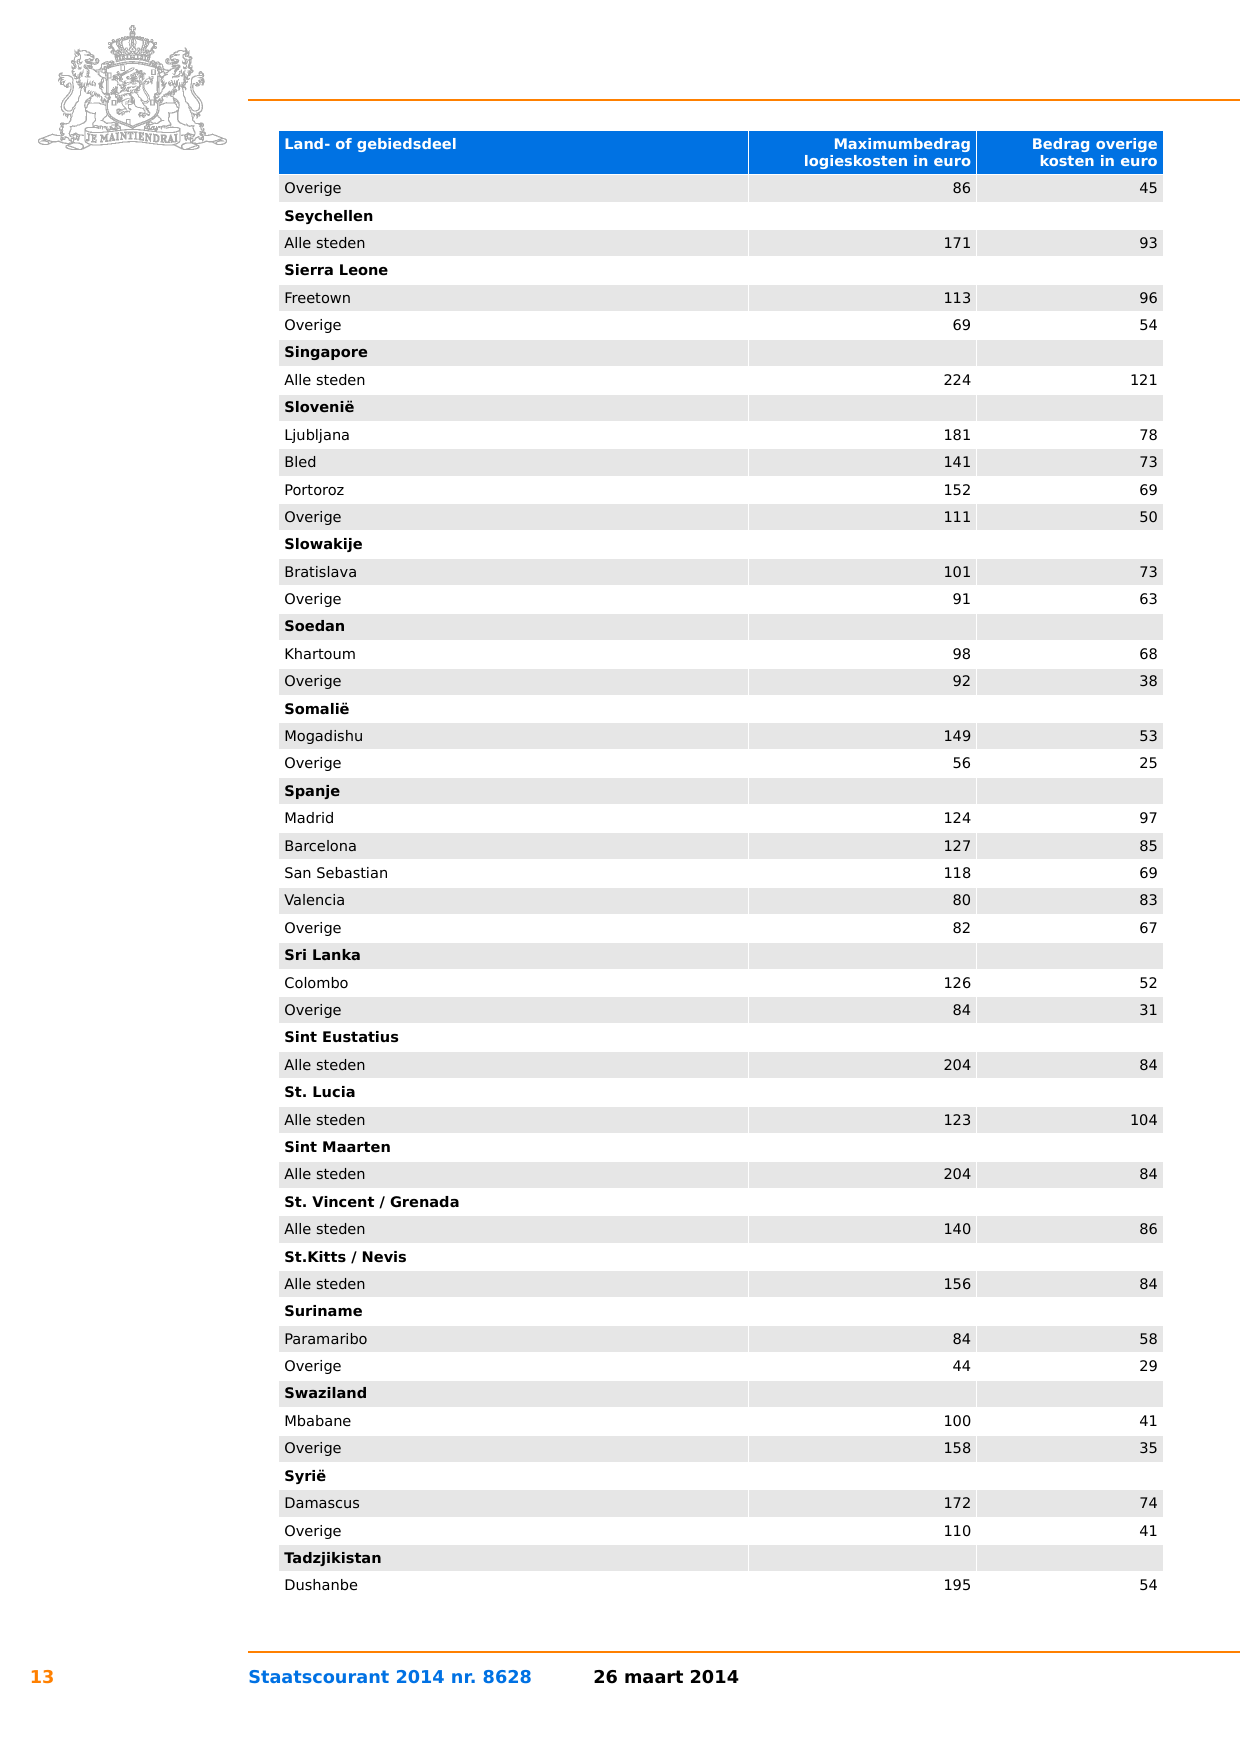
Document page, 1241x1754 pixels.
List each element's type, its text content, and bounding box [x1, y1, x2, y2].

table_cell 69 [749, 312, 976, 339]
table_cell Soedan [279, 614, 748, 640]
table_cell 86 [749, 175, 976, 202]
table_cell 82 [749, 915, 976, 941]
table_cell 84 [977, 1052, 1163, 1078]
table_cell 204 [749, 1052, 976, 1078]
table_cell 96 [977, 285, 1163, 311]
table_cell 25 [977, 751, 1163, 777]
table_cell 38 [977, 669, 1163, 695]
table_cell Valencia [279, 888, 748, 914]
table_cell 69 [977, 477, 1163, 503]
table_cell 29 [977, 1353, 1163, 1380]
table_cell Mogadishu [279, 723, 748, 749]
table_cell [977, 1079, 1163, 1106]
table_cell Alle steden [279, 1271, 748, 1297]
table_cell 69 [977, 860, 1163, 887]
table_cell 84 [749, 997, 976, 1023]
table_cell St. Vincent / Grenada [279, 1189, 748, 1215]
table_header Maximumbedrag logieskosten in euro [749, 131, 976, 174]
table_cell 152 [749, 477, 976, 503]
table_cell 118 [749, 860, 976, 887]
table_cell 149 [749, 723, 976, 749]
table_cell 195 [749, 1573, 976, 1599]
table_cell 140 [749, 1216, 976, 1243]
table_cell Overige [279, 175, 748, 202]
table_cell Slovenië [279, 395, 748, 421]
table_cell 124 [749, 805, 976, 832]
table_cell Dushanbe [279, 1573, 748, 1599]
table_cell 84 [977, 1271, 1163, 1297]
table_cell Barcelona [279, 833, 748, 859]
table_cell Sint Maarten [279, 1134, 748, 1161]
table_cell Portoroz [279, 477, 748, 503]
table_cell 171 [749, 230, 976, 256]
table_cell 52 [977, 970, 1163, 996]
picture [38, 25, 227, 150]
table_cell [749, 340, 976, 366]
table_cell 172 [749, 1490, 976, 1517]
table_cell [977, 258, 1163, 284]
table_cell Slowakije [279, 531, 748, 558]
table_header Bedrag overige kosten in euro [977, 131, 1163, 174]
table_cell 97 [977, 805, 1163, 832]
table_cell Spanje [279, 778, 748, 804]
table_cell 156 [749, 1271, 976, 1297]
table_cell Alle steden [279, 1107, 748, 1133]
table_cell 78 [977, 422, 1163, 448]
table_cell 80 [749, 888, 976, 914]
table_cell Overige [279, 1353, 748, 1380]
table_cell 73 [977, 449, 1163, 476]
table_cell 83 [977, 888, 1163, 914]
table_cell 54 [977, 312, 1163, 339]
table_cell Overige [279, 586, 748, 613]
table_cell Alle steden [279, 367, 748, 393]
table_cell 100 [749, 1408, 976, 1434]
table_cell Colombo [279, 970, 748, 996]
table_cell [749, 395, 976, 421]
table_cell Freetown [279, 285, 748, 311]
table_cell [977, 203, 1163, 229]
table_cell St. Lucia [279, 1079, 748, 1106]
table_cell Khartoum [279, 641, 748, 667]
table_cell 181 [749, 422, 976, 448]
table_cell Bratislava [279, 559, 748, 585]
table_header Land- of gebiedsdeel [279, 131, 748, 174]
table_cell Alle steden [279, 1052, 748, 1078]
table_cell Damascus [279, 1490, 748, 1517]
table_cell 31 [977, 997, 1163, 1023]
table_cell 84 [977, 1162, 1163, 1188]
table_cell Sri Lanka [279, 943, 748, 969]
table_cell 126 [749, 970, 976, 996]
table_cell [977, 1244, 1163, 1270]
table_cell Suriname [279, 1299, 748, 1325]
table_cell 224 [749, 367, 976, 393]
table_cell Swaziland [279, 1381, 748, 1407]
table_cell [977, 1134, 1163, 1161]
table_cell 54 [977, 1573, 1163, 1599]
table_cell 45 [977, 175, 1163, 202]
table_cell 73 [977, 559, 1163, 585]
table_cell [977, 943, 1163, 969]
table_cell Alle steden [279, 230, 748, 256]
table_cell [749, 1299, 976, 1325]
table_cell Ljubljana [279, 422, 748, 448]
table_cell [977, 696, 1163, 722]
table_cell 91 [749, 586, 976, 613]
table_cell [749, 614, 976, 640]
table_cell 41 [977, 1518, 1163, 1544]
table_cell Paramaribo [279, 1326, 748, 1352]
table_cell [977, 1545, 1163, 1571]
table_cell 85 [977, 833, 1163, 859]
table_cell Overige [279, 1436, 748, 1462]
table_cell 104 [977, 1107, 1163, 1133]
table_cell 41 [977, 1408, 1163, 1434]
table_cell 110 [749, 1518, 976, 1544]
table_cell Madrid [279, 805, 748, 832]
table_cell [749, 1134, 976, 1161]
table_cell 86 [977, 1216, 1163, 1243]
table_cell 58 [977, 1326, 1163, 1352]
table_cell [749, 1381, 976, 1407]
table_cell 84 [749, 1326, 976, 1352]
table_cell 113 [749, 285, 976, 311]
table_cell 50 [977, 504, 1163, 530]
table_cell Overige [279, 312, 748, 339]
table_cell 141 [749, 449, 976, 476]
table_cell 92 [749, 669, 976, 695]
table_cell 35 [977, 1436, 1163, 1462]
table_cell Alle steden [279, 1162, 748, 1188]
table_cell Seychellen [279, 203, 748, 229]
table_cell [977, 1381, 1163, 1407]
table_cell [749, 696, 976, 722]
table_cell [749, 1463, 976, 1489]
table_cell [977, 340, 1163, 366]
table_cell [749, 1025, 976, 1051]
table_cell Bled [279, 449, 748, 476]
table_cell [749, 1244, 976, 1270]
table_cell Overige [279, 1518, 748, 1544]
table_cell Overige [279, 997, 748, 1023]
table_cell 53 [977, 723, 1163, 749]
table_cell [749, 1079, 976, 1106]
table_cell 56 [749, 751, 976, 777]
table_cell [977, 395, 1163, 421]
table_cell 101 [749, 559, 976, 585]
table_cell 44 [749, 1353, 976, 1380]
table_cell [749, 1545, 976, 1571]
table_cell [977, 778, 1163, 804]
table_cell 68 [977, 641, 1163, 667]
table_cell [977, 1025, 1163, 1051]
table_cell Sint Eustatius [279, 1025, 748, 1051]
table_cell 123 [749, 1107, 976, 1133]
table_cell [749, 1189, 976, 1215]
table_cell Overige [279, 915, 748, 941]
table_cell Somalië [279, 696, 748, 722]
table_cell [977, 1299, 1163, 1325]
table_cell Overige [279, 504, 748, 530]
table_cell [749, 258, 976, 284]
table_cell Mbabane [279, 1408, 748, 1434]
table_cell [977, 1463, 1163, 1489]
table_cell 111 [749, 504, 976, 530]
table_cell Tadzjikistan [279, 1545, 748, 1571]
table_cell [977, 531, 1163, 558]
table_cell 74 [977, 1490, 1163, 1517]
table_cell 93 [977, 230, 1163, 256]
table_cell 63 [977, 586, 1163, 613]
table_cell 67 [977, 915, 1163, 941]
table_cell Overige [279, 751, 748, 777]
table_cell 121 [977, 367, 1163, 393]
table_cell [749, 943, 976, 969]
table_cell [977, 1189, 1163, 1215]
table_cell Singapore [279, 340, 748, 366]
table_cell San Sebastian [279, 860, 748, 887]
table_cell [749, 531, 976, 558]
table_cell 98 [749, 641, 976, 667]
table_cell Sierra Leone [279, 258, 748, 284]
table_cell Syrië [279, 1463, 748, 1489]
table_cell Overige [279, 669, 748, 695]
table_cell [749, 203, 976, 229]
table_cell [977, 614, 1163, 640]
table_cell 204 [749, 1162, 976, 1188]
table_cell St.Kitts / Nevis [279, 1244, 748, 1270]
table_cell 158 [749, 1436, 976, 1462]
table_cell Alle steden [279, 1216, 748, 1243]
table_cell 127 [749, 833, 976, 859]
table_cell [749, 778, 976, 804]
